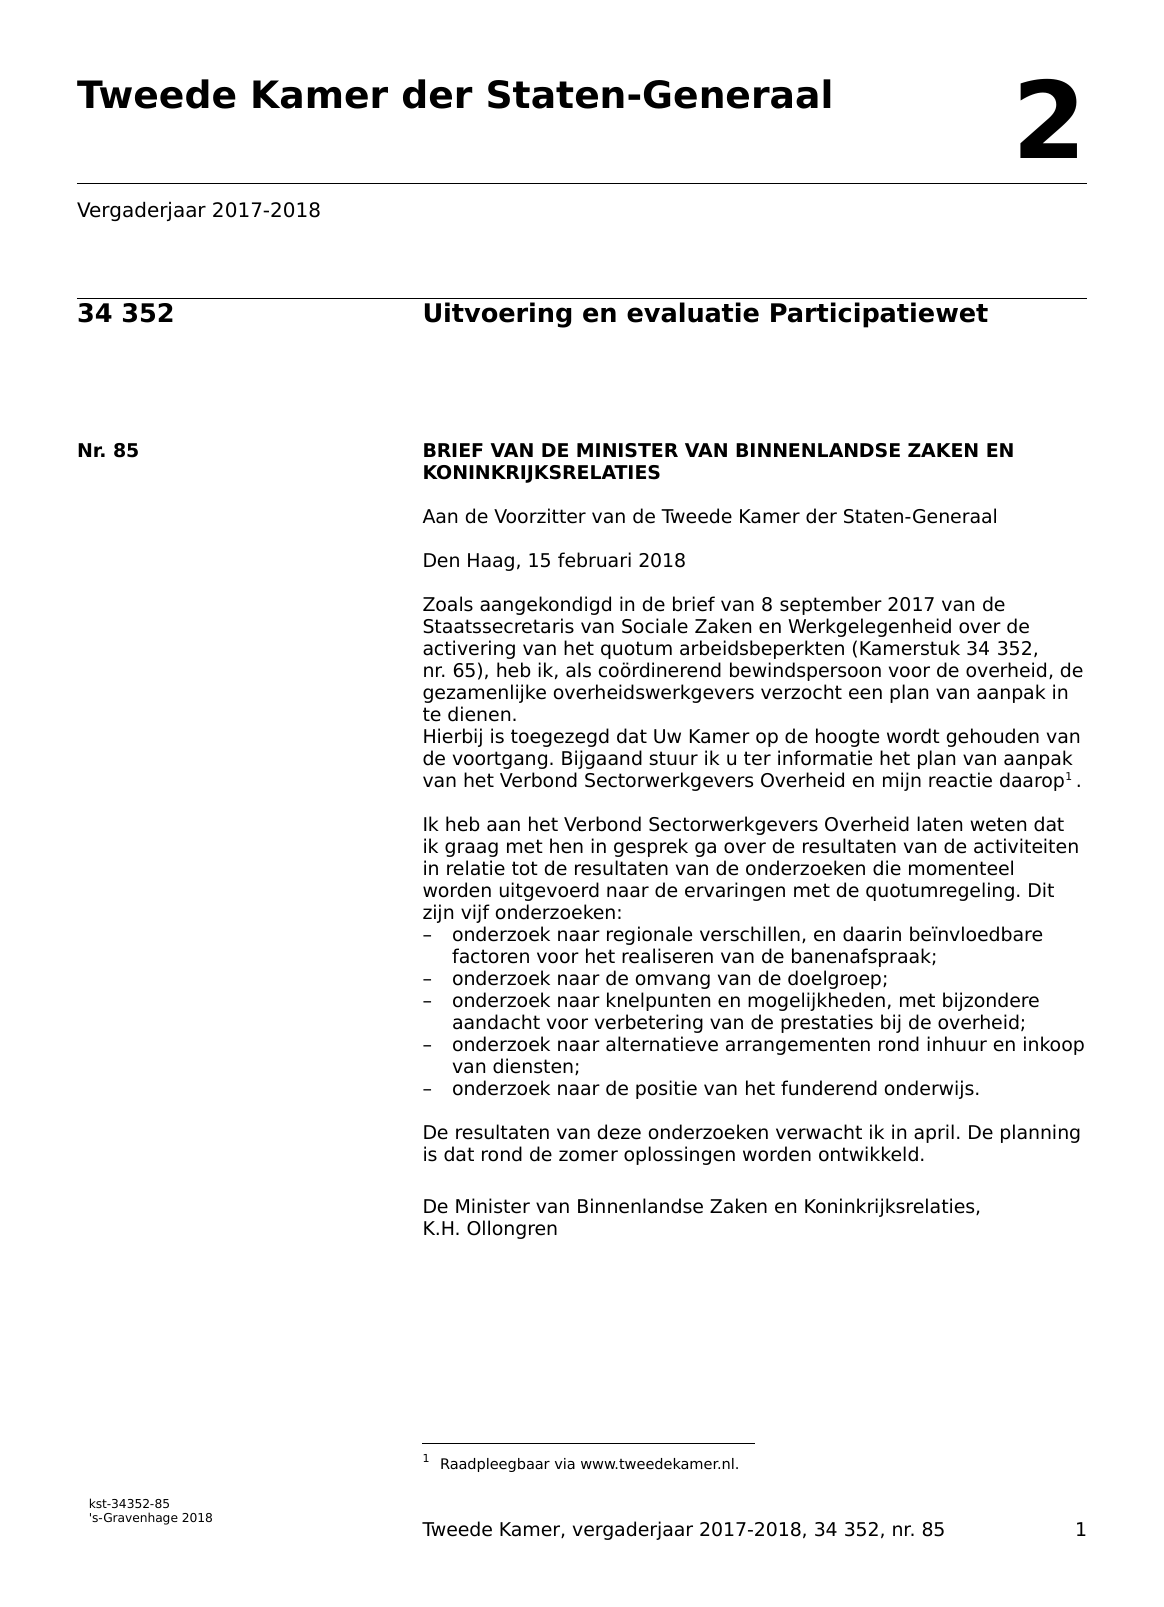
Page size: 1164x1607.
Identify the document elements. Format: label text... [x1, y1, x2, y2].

text Hierbij is toegezegd dat Uw Kamer op de hoogte wordt gehouden van de voortgang. Bijgaand stuur ik u ter informatie het plan van aanpak van het Verbond Sectorwerkgevers Overheid en mijn reactie daarop. [422, 726, 1087, 792]
text De resultaten van deze onderzoeken verwacht ik in april. De planning is dat rond de zomer oplossingen worden ontwikkeld. [422, 1122, 1087, 1166]
text De Minister van Binnenlandse Zaken en Koninkrijksrelaties, K.H. Ollongren [422, 1196, 1087, 1240]
text 's-Gravenhage 2018 [88, 1511, 323, 1525]
text – onderzoek naar de omvang van de doelgroep; [422, 968, 1087, 990]
text Den Haag, 15 februari 2018 [422, 550, 1087, 572]
text – onderzoek naar alternatieve arrangementen rond inhuur en inkoop van diensten; [422, 1034, 1087, 1078]
text – onderzoek naar knelpunten en mogelijkheden, met bijzondere aandacht voor verbetering van de prestaties bij de overheid; [422, 990, 1087, 1034]
text kst-34352-85 [88, 1497, 323, 1511]
text Raadpleegbaar via www.tweedekamer.nl. [422, 1452, 1087, 1474]
text Zoals aangekondigd in de brief van 8 september 2017 van de Staatssecretaris van Sociale Zaken en Werkgelegenheid over de activering van het quotum arbeidsbeperkten (Kamerstuk 34 352, nr. 65), heb ik, als coördinerend bewindspersoon voor de overheid, de gezamenlijke overheidswerkgevers verzocht een plan van aanpak in te dienen. [422, 594, 1087, 726]
text Ik heb aan het Verbond Sectorwerkgevers Overheid laten weten dat ik graag met hen in gesprek ga over de resultaten van de activiteiten in relatie tot de resultaten van de onderzoeken die momenteel worden uitgevoerd naar de ervaringen met de quotumregeling. Dit zijn vijf onderzoeken: [422, 814, 1087, 924]
table_header Tweede Kamer der Staten-Generaal [77, 59, 886, 183]
table_header 2 [886, 59, 1087, 183]
text – onderzoek naar de positie van het funderend onderwijs. [422, 1078, 1087, 1100]
table_cell Vergaderjaar 2017-2018 [77, 184, 1087, 298]
subtitle Nr. 85 BRIEF VAN DE MINISTER VAN BINNENLANDSE ZAKEN EN KONINKRIJKSRELATIES [77, 440, 1087, 484]
text Aan de Voorzitter van de Tweede Kamer der Staten-Generaal [422, 506, 1087, 528]
text – onderzoek naar regionale verschillen, en daarin beïnvloedbare factoren voor het realiseren van de banenafspraak; [422, 924, 1087, 968]
subtitle 34 352 Uitvoering en evaluatie Participatiewet [77, 299, 1087, 329]
